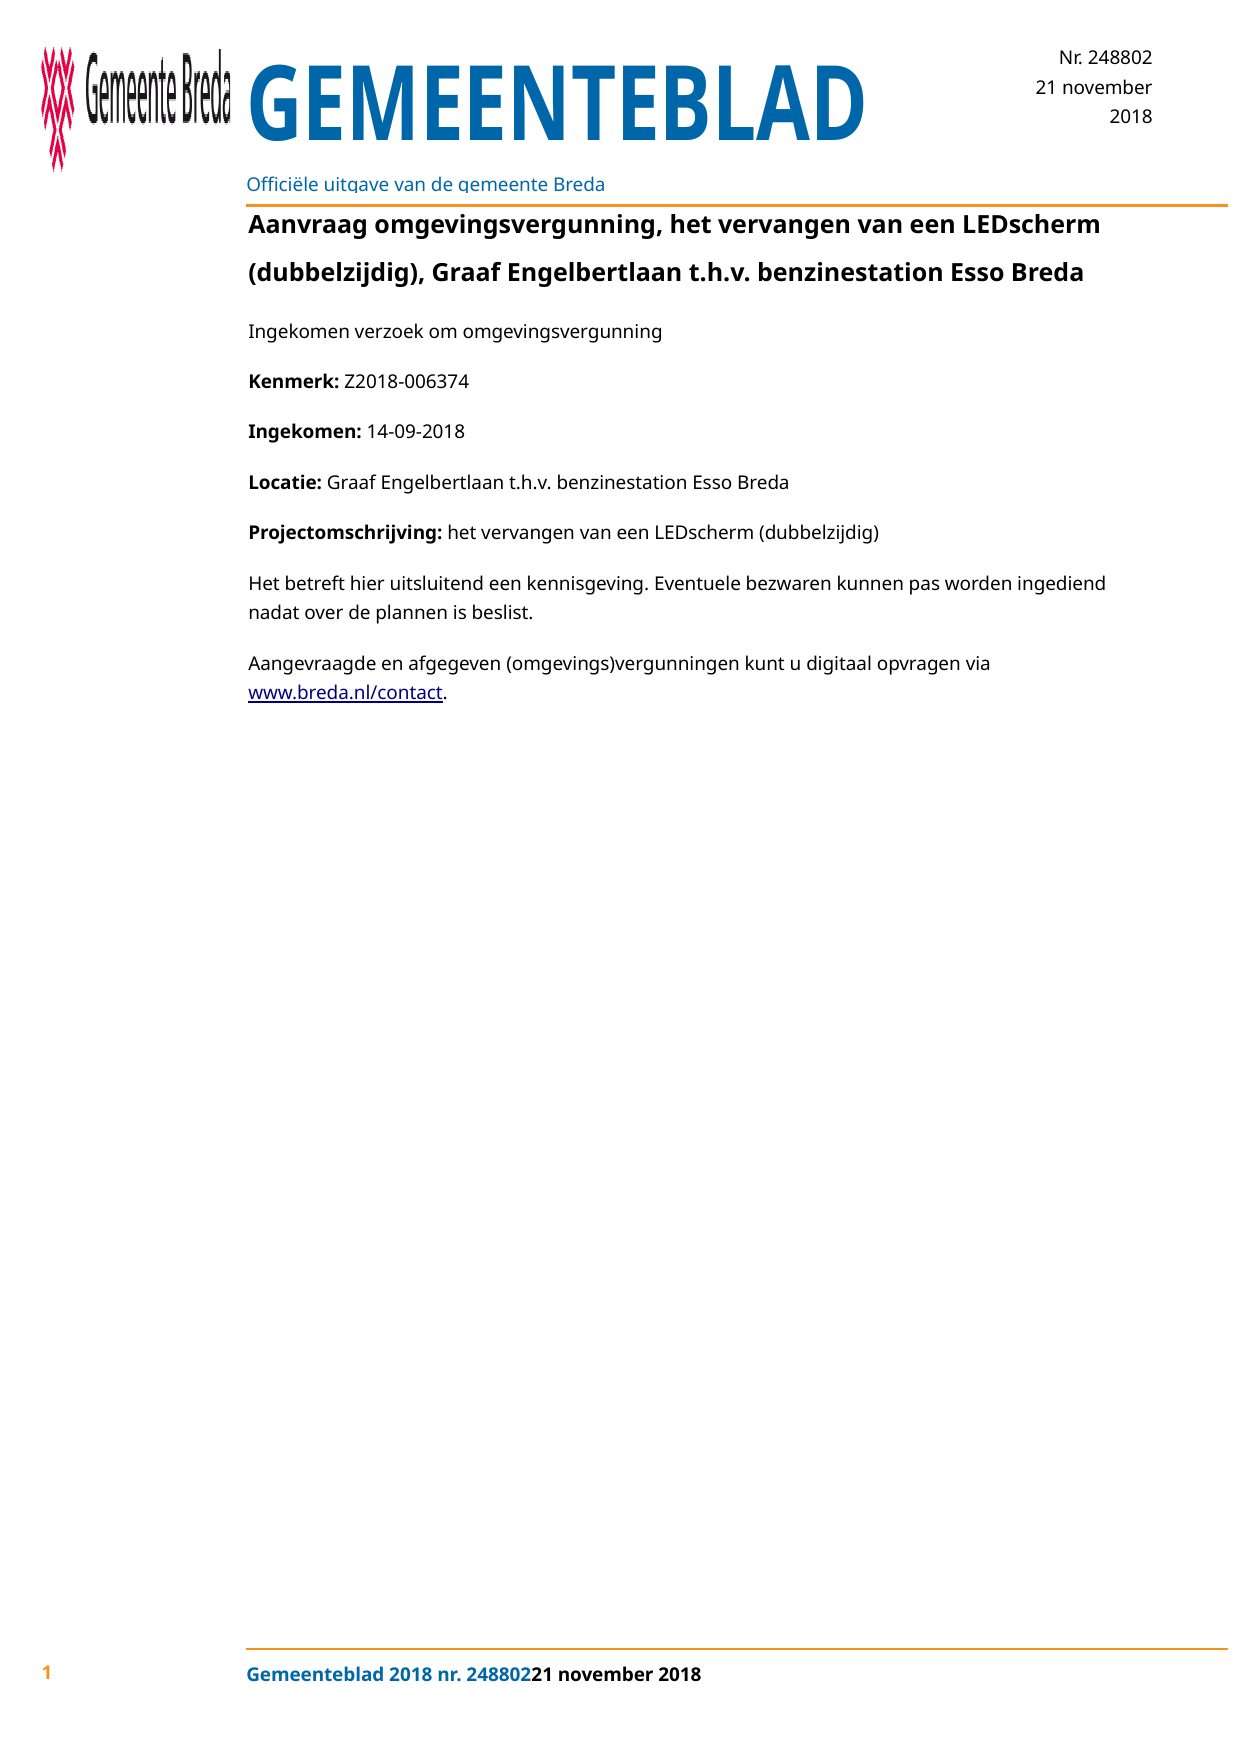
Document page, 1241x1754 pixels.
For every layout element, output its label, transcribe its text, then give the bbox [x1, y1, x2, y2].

picture [41, 47, 231, 172]
text Locatie: Graaf Engelbertlaan t.h.v. benzinestation Esso Breda [248, 469, 1152, 495]
text Kenmerk: Z2018-006374 [248, 368, 1152, 394]
text Het betreft hier uitsluitend een kennisgeving. Eventuele bezwaren kunnen pas worden ingediend nadat over de plannen is beslist. [248, 570, 1152, 625]
text Aangevraagde en afgegeven (omgevings)vergunningen kunt u digitaal opvragen via www.breda.nl/contact. [248, 650, 1152, 705]
text Projectomschrijving: het vervangen van een LEDscherm (dubbelzijdig) [248, 519, 1152, 545]
text Aanvraag omgevingsvergunning, het vervangen van een LEDscherm (dubbelzijdig), Graaf Engelbertlaan t.h.v. benzinestation Esso Breda [248, 207, 1152, 288]
text Ingekomen verzoek om omgevingsvergunning [248, 318, 1152, 344]
text Ingekomen: 14-09-2018 [248, 419, 1152, 444]
